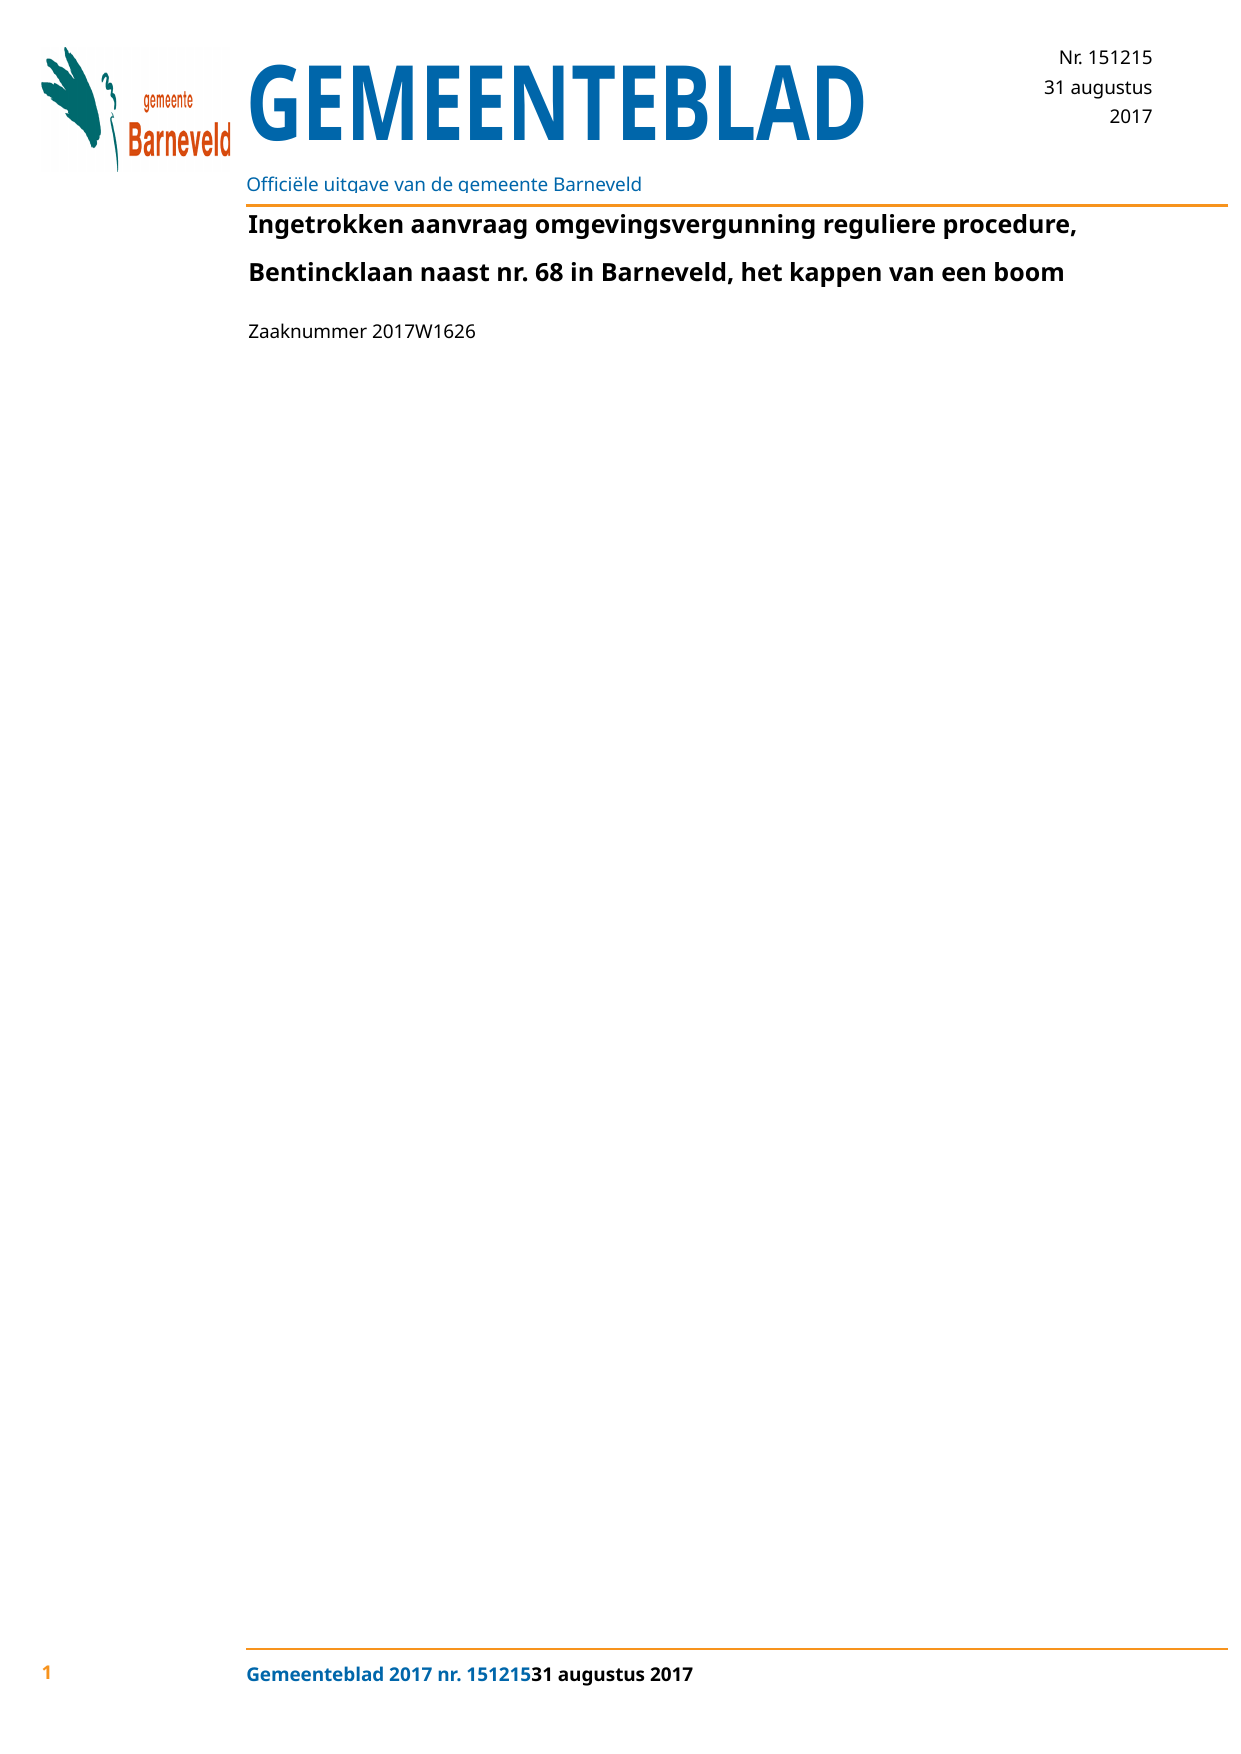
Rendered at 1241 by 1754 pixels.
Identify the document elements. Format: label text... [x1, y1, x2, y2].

picture [41, 47, 231, 172]
text Ingetrokken aanvraag omgevingsvergunning reguliere procedure, Bentincklaan naast nr. 68 in Barneveld, het kappen van een boom [248, 207, 1152, 288]
text Zaaknummer 2017W1626 [248, 318, 1152, 344]
